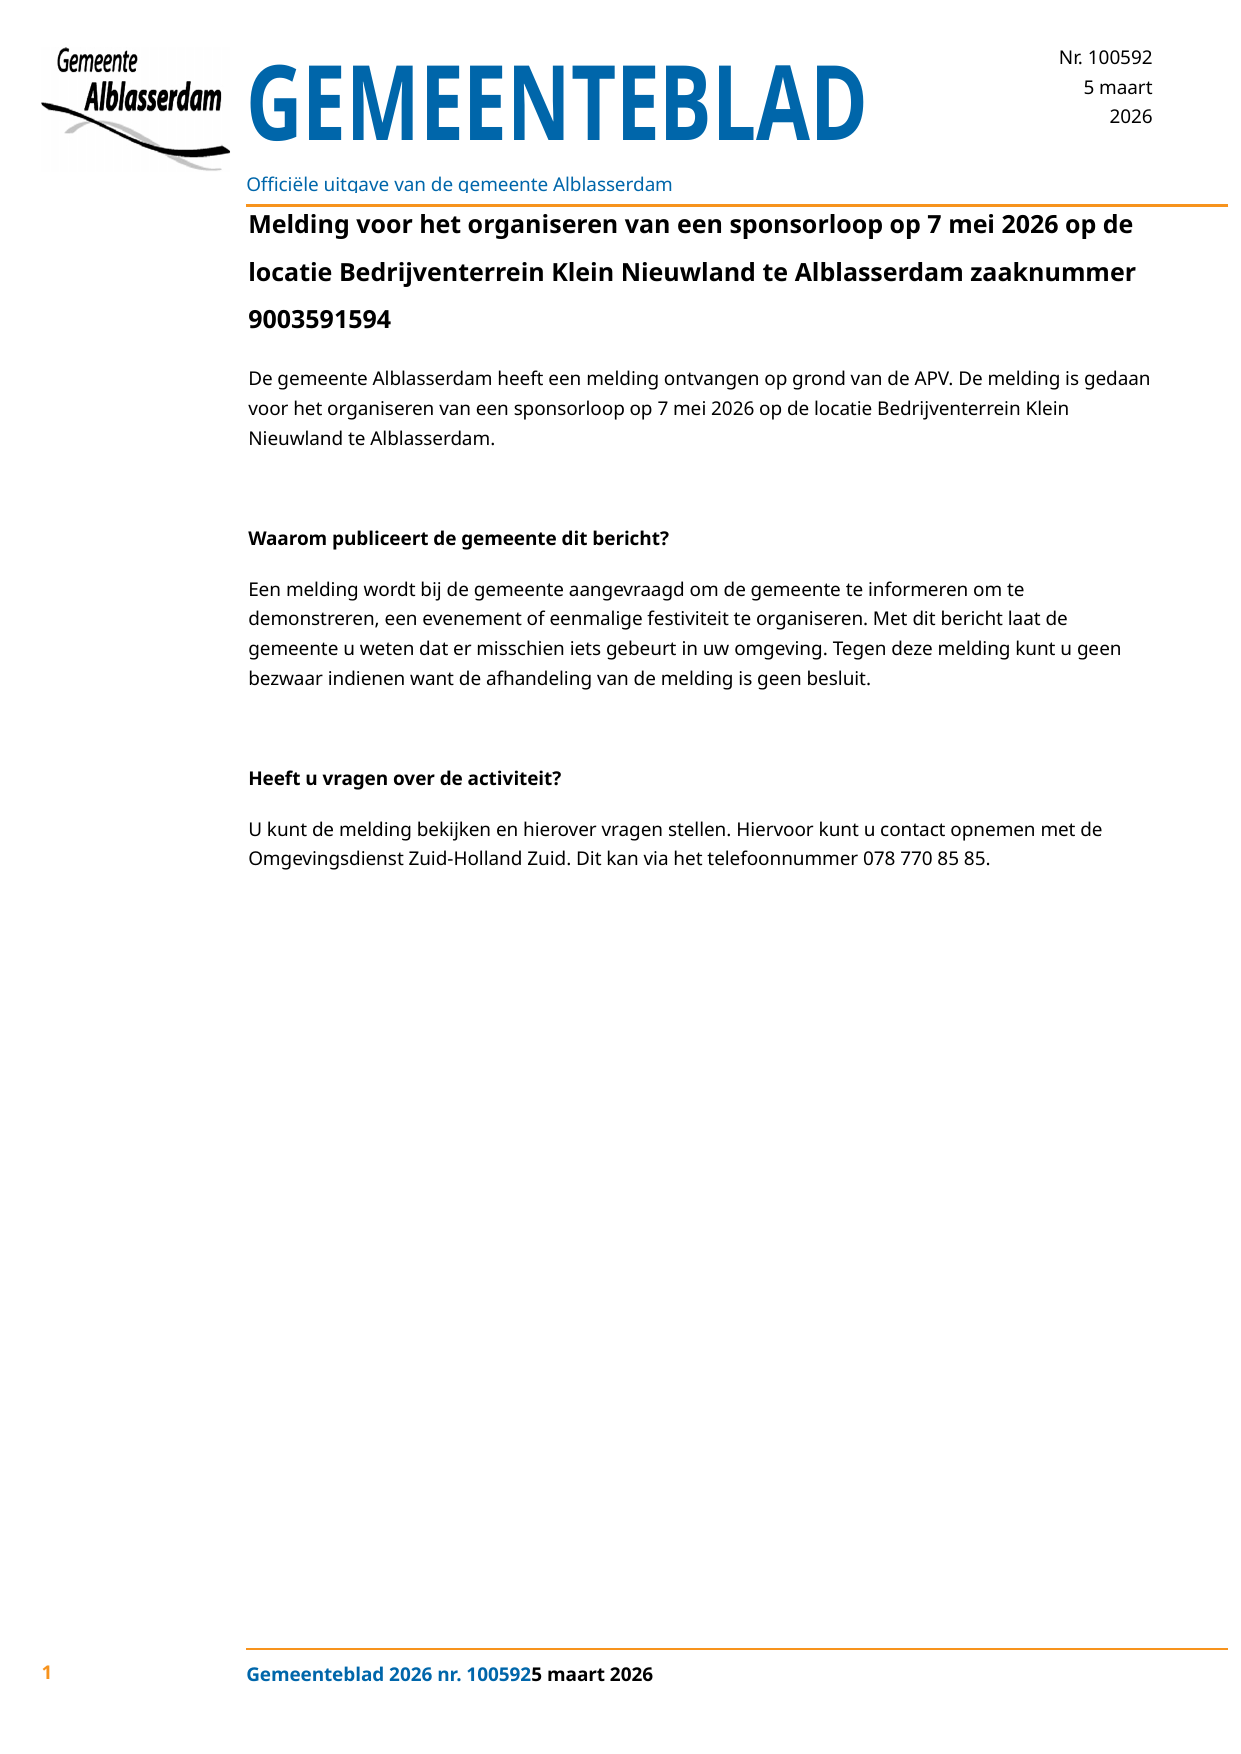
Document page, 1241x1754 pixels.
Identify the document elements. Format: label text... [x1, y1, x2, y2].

text Een melding wordt bij de gemeente aangevraagd om de gemeente te informeren om te demonstreren, een evenement of eenmalige festiviteit te organiseren. Met dit bericht laat de gemeente u weten dat er misschien iets gebeurt in uw omgeving. Tegen deze melding kunt u geen bezwaar indienen want de afhandeling van de melding is geen besluit. [248, 576, 1152, 690]
text Melding voor het organiseren van een sponsorloop op 7 mei 2026 op de locatie Bedrijventerrein Klein Nieuwland te Alblasserdam zaaknummer 9003591594 [248, 207, 1152, 336]
text U kunt de melding bekijken en hierover vragen stellen. Hiervoor kunt u contact opnemen met de Omgevingsdienst Zuid-Holland Zuid. Dit kan via het telefoonnummer 078 770 85 85. [248, 816, 1152, 871]
text Heeft u vragen over de activiteit? [248, 766, 1152, 791]
text De gemeente Alblasserdam heeft een melding ontvangen op grond van de APV. De melding is gedaan voor het organiseren van een sponsorloop op 7 mei 2026 op de locatie Bedrijventerrein Klein Nieuwland te Alblasserdam. [248, 366, 1152, 450]
text Waarom publiceert de gemeente dit bericht? [248, 526, 1152, 551]
picture [41, 47, 231, 172]
